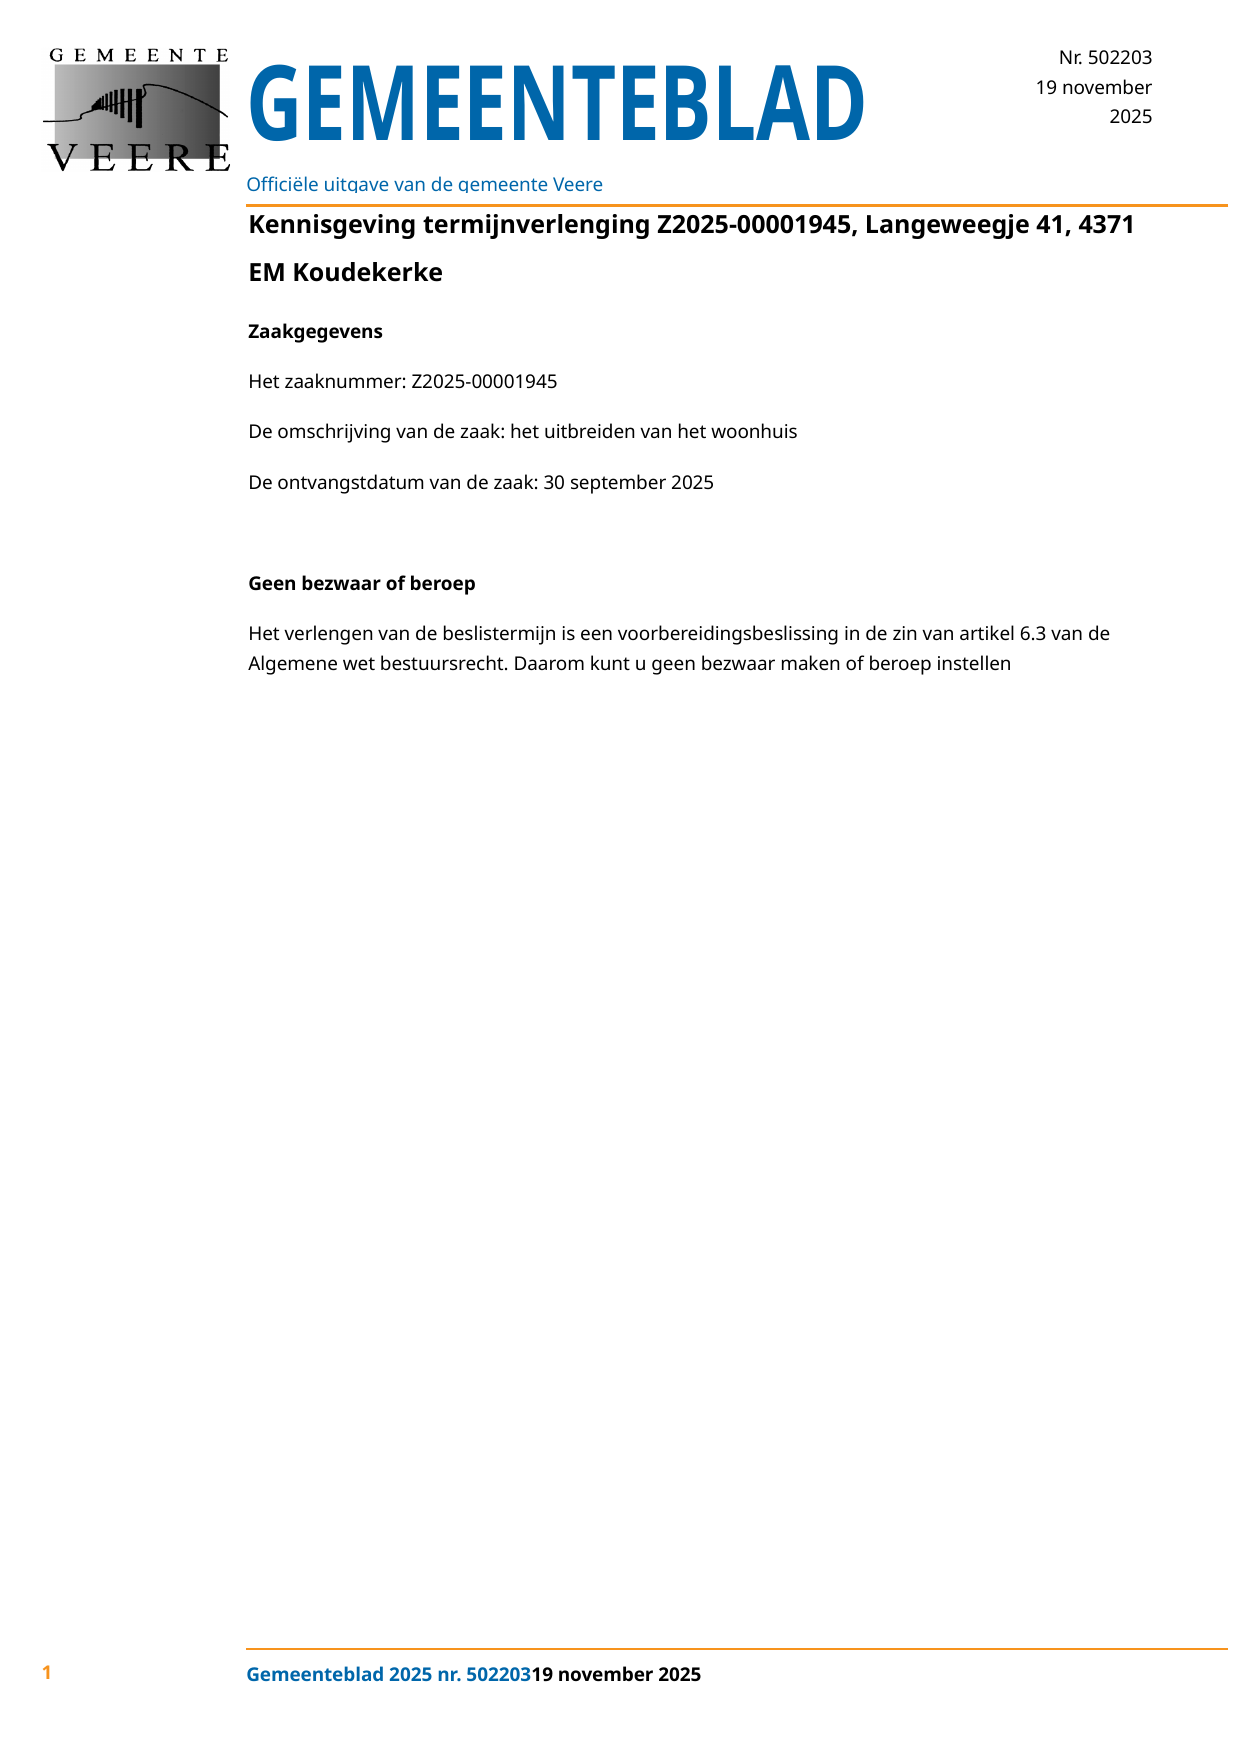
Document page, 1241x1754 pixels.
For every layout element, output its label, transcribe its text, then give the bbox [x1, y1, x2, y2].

text Het zaaknummer: Z2025-00001945 [248, 368, 1152, 394]
text Kennisgeving termijnverlenging Z2025-00001945, Langeweegje 41, 4371 EM Koudekerke [248, 207, 1152, 288]
text Zaakgegevens [248, 318, 1152, 344]
text Het verlengen van de beslistermijn is een voorbereidingsbeslissing in de zin van artikel 6.3 van de Algemene wet bestuursrecht. Daarom kunt u geen bezwaar maken of beroep instellen [248, 620, 1152, 676]
text Geen bezwaar of beroep [248, 570, 1152, 596]
picture [41, 47, 231, 172]
text De omschrijving van de zaak: het uitbreiden van het woonhuis [248, 419, 1152, 444]
text De ontvangstdatum van de zaak: 30 september 2025 [248, 469, 1152, 495]
